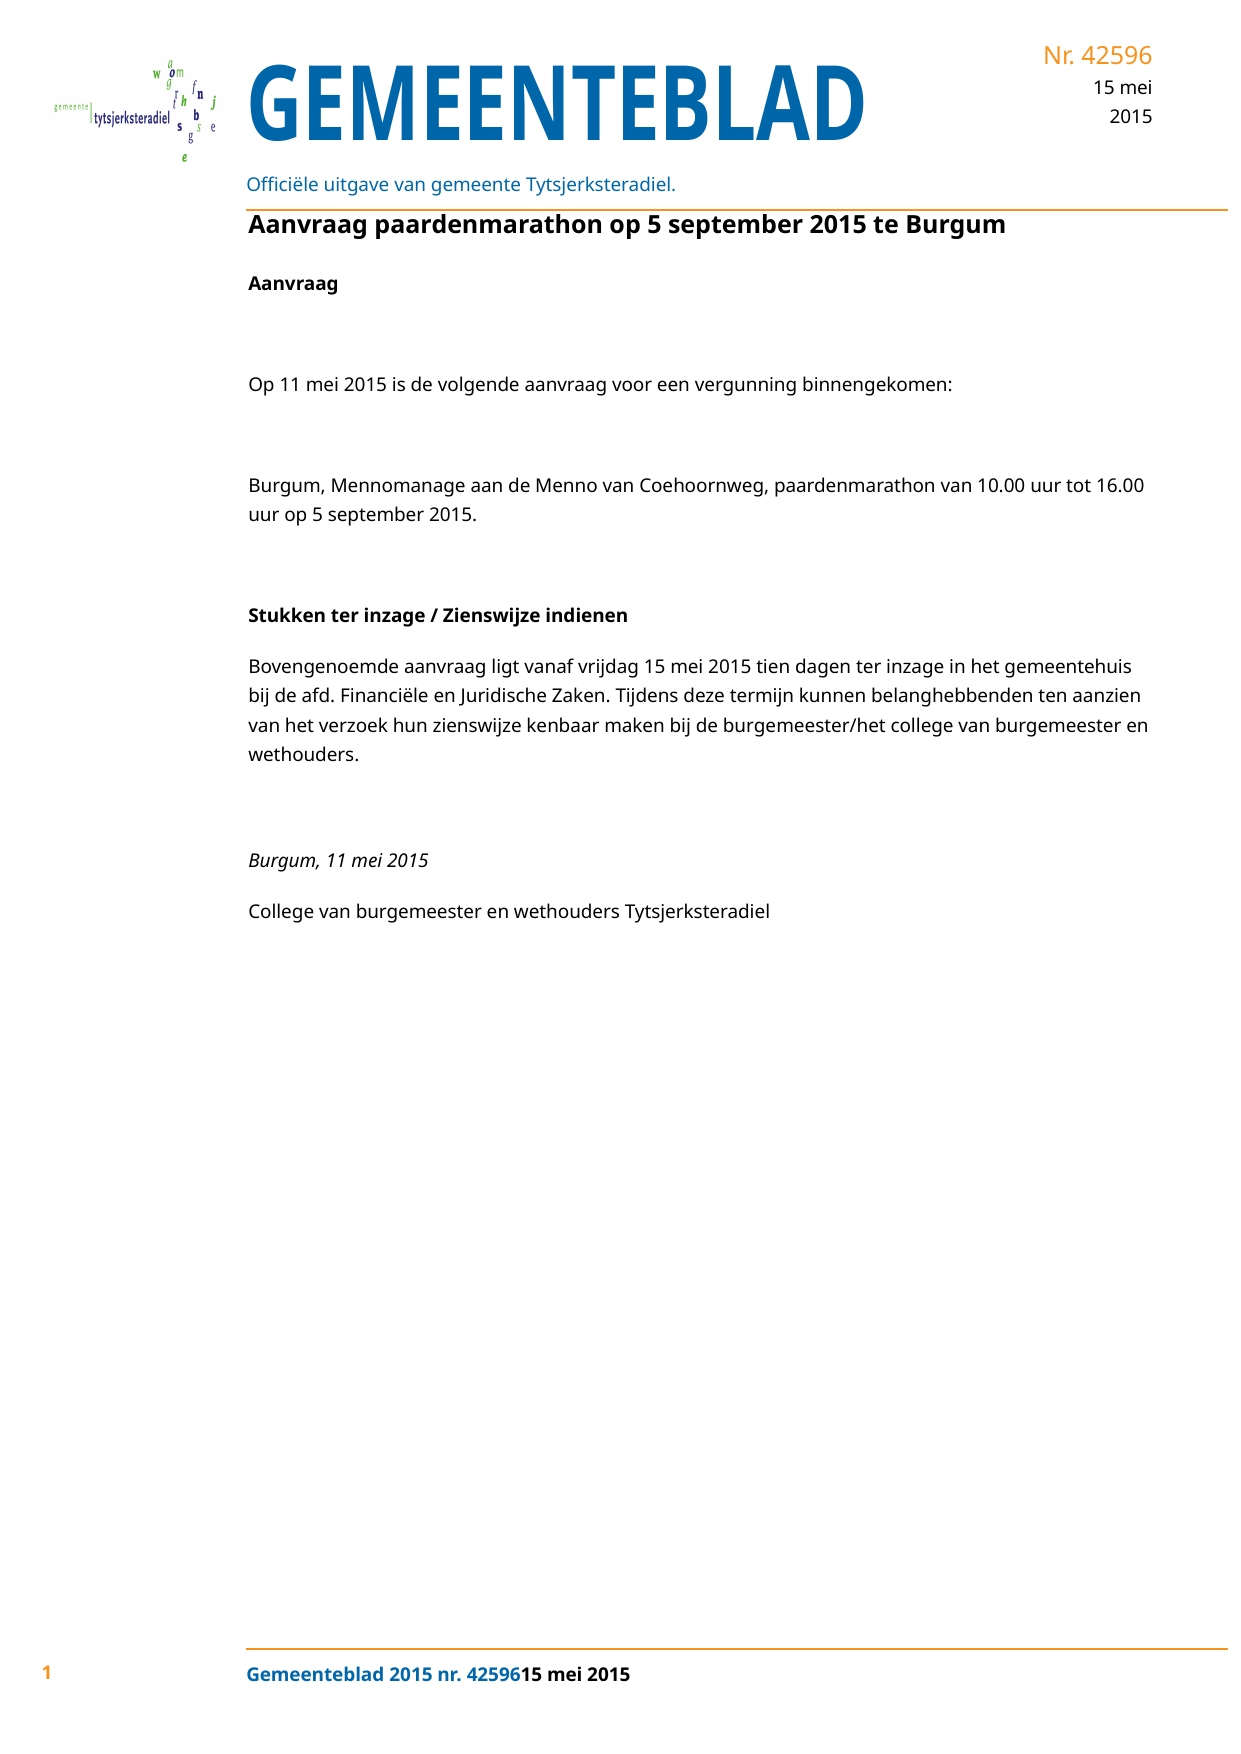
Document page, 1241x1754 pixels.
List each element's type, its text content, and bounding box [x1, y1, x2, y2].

text Burgum, 11 mei 2015 [248, 847, 1152, 873]
text Aanvraag paardenmarathon op 5 september 2015 te Burgum [248, 211, 1152, 241]
text Aanvraag [248, 270, 1152, 296]
picture [41, 47, 231, 172]
text Bovengenoemde aanvraag ligt vanaf vrijdag 15 mei 2015 tien dagen ter inzage in het gemeentehuis bij de afd. Financiële en Juridische Zaken. Tijdens deze termijn kunnen belanghebbenden ten aanzien van het verzoek hun zienswijze kenbaar maken bij de burge­meester/het college van burgemeester en wethouders. [248, 653, 1152, 767]
text Op 11 mei 2015 is de volgende aanvraag voor een vergunning binnengekomen: [248, 371, 1152, 397]
text College van burgemeester en wethouders Tytsjerksteradiel [248, 899, 1152, 924]
text Burgum, Mennomanage aan de Menno van Coehoornweg, paardenmarathon van 10.00 uur tot 16.00 uur op 5 september 2015. [248, 472, 1152, 527]
text Stukken ter inzage / Zienswijze indienen [248, 602, 1152, 628]
